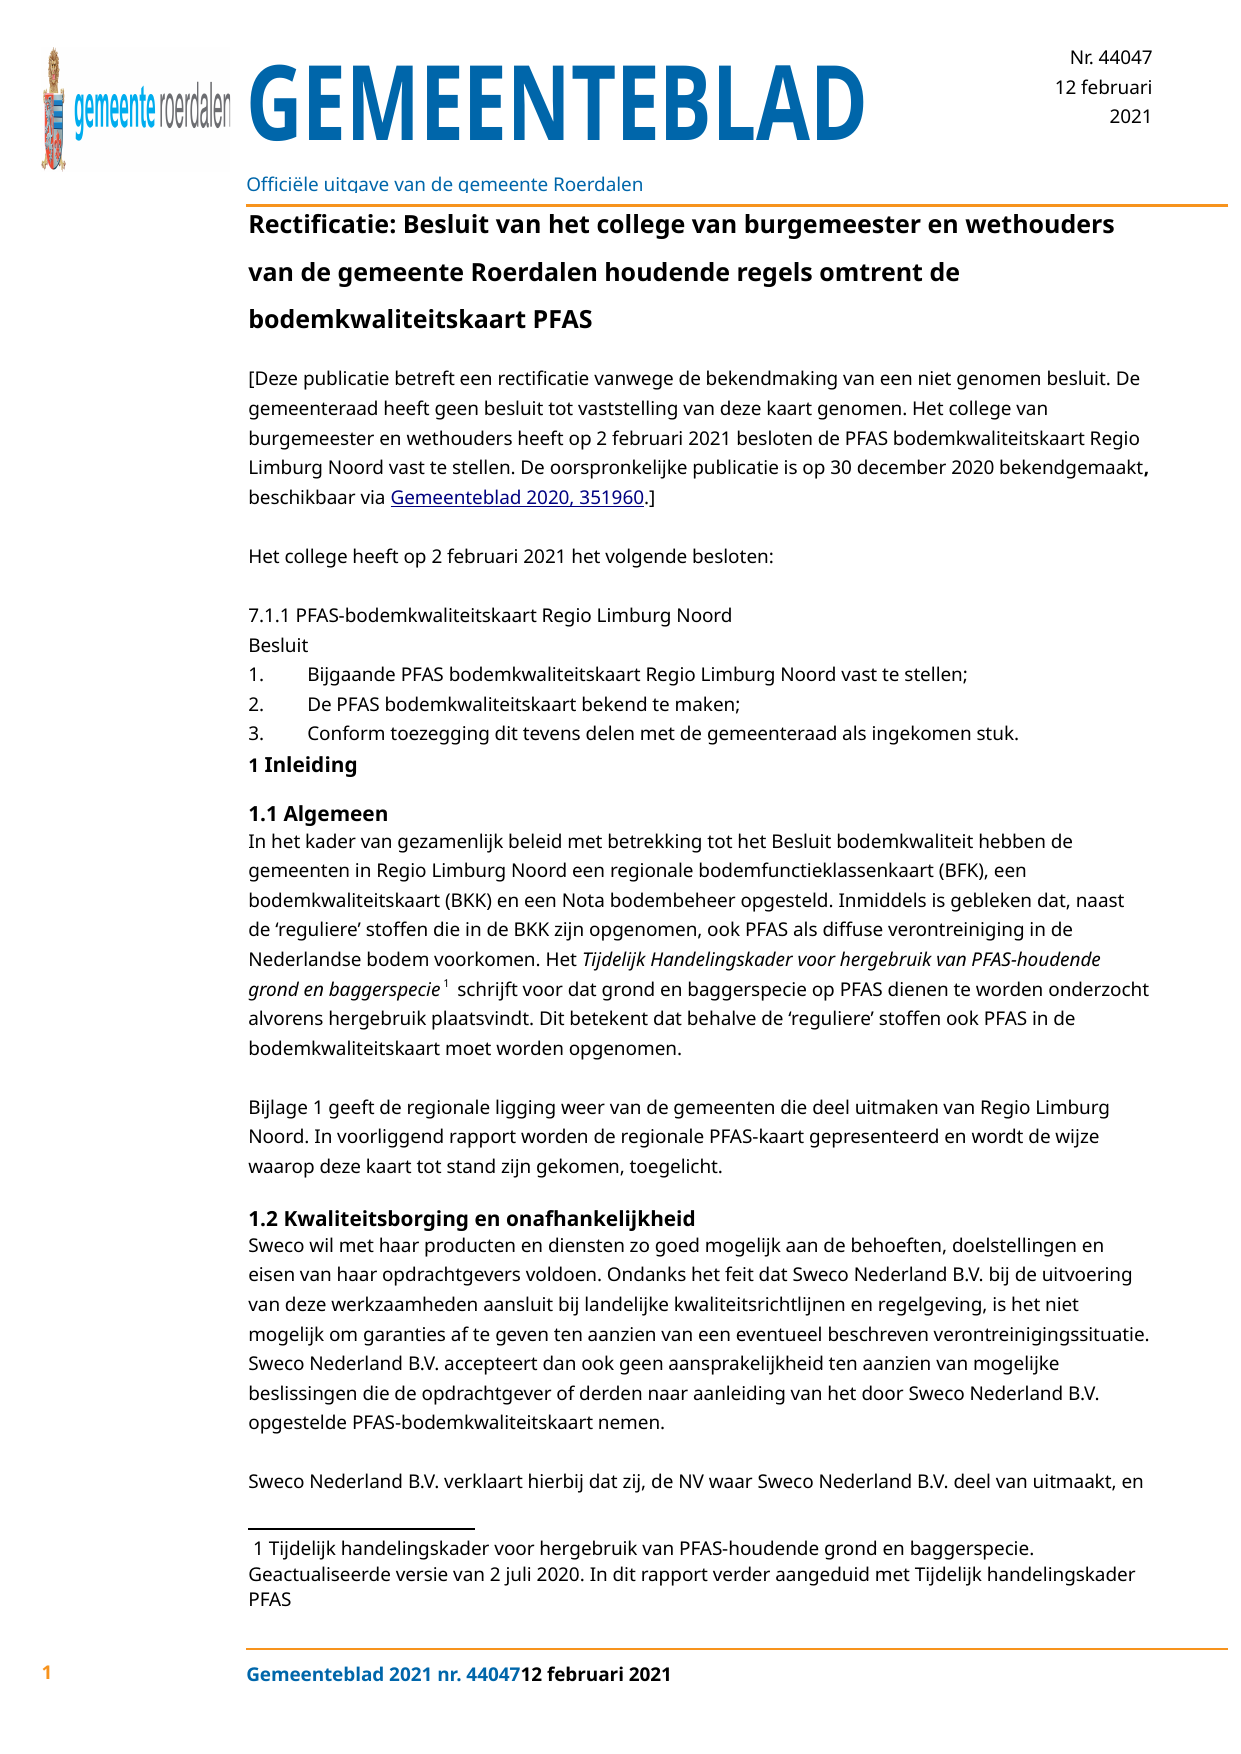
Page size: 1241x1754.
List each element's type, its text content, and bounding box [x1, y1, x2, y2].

text 7.1.1 PFAS-bodemkwaliteitskaart Regio Limburg Noord [248, 602, 1152, 628]
text 1.2 Kwaliteitsborging en onafhankelijkheid [248, 1204, 1152, 1232]
text Tijdelijk handelingskader voor hergebruik van PFAS-houdende grond en baggerspecie. Geactualiseerde versie van 2 juli 2020. In dit rapport verder aangeduid met Tijdelijk handelingskader PFAS [248, 1535, 1152, 1612]
list Bijgaande PFAS bodemkwaliteitskaart Regio Limburg Noord vast te stellen; [248, 661, 1152, 687]
text 1.1 Algemeen [248, 799, 1152, 828]
text Besluit [248, 632, 1152, 657]
list De PFAS bodemkwaliteitskaart bekend te maken; [248, 691, 1152, 717]
list Conform toezegging dit tevens delen met de gemeenteraad als ingekomen stuk. [248, 721, 1152, 746]
text [Deze publicatie betreft een rectificatie vanwege de bekendmaking van een niet genomen besluit. De gemeenteraad heeft geen besluit tot vaststelling van deze kaart genomen. Het college van burgemeester en wethouders heeft op 2 februari 2021 besloten de PFAS bodemkwaliteitskaart Regio Limburg Noord vast te stellen. De oorspronkelijke publicatie is op 30 december 2020 bekendgemaakt, beschikbaar via Gemeenteblad 2020, 351960.] [248, 366, 1152, 509]
text Het college heeft op 2 februari 2021 het volgende besloten: [248, 543, 1152, 569]
text 1 Inleiding [248, 750, 1152, 778]
text In het kader van gezamenlijk beleid met betrekking tot het Besluit bodemkwaliteit hebben de gemeenten in Regio Limburg Noord een regionale bodemfunctieklassenkaart (BFK), een bodemkwaliteitskaart (BKK) en een Nota bodembeheer opgesteld. Inmiddels is gebleken dat, naast de ‘reguliere’ stoffen die in de BKK zijn opgenomen, ook PFAS als diffuse verontreiniging in de Nederlandse bodem voorkomen. Het Tijdelijk Handelingskader voor hergebruik van PFAS-houdende grond en baggerspecie schrijft voor dat grond en baggerspecie op PFAS dienen te worden onderzocht alvorens hergebruik plaatsvindt. Dit betekent dat behalve de ‘reguliere’ stoffen ook PFAS in de bodemkwaliteitskaart moet worden opgenomen. [248, 828, 1152, 1061]
text Sweco Nederland B.V. verklaart hierbij dat zij, de NV waar Sweco Nederland B.V. deel van uitmaakt, en [248, 1469, 1152, 1494]
picture [41, 47, 231, 172]
text Sweco wil met haar producten en diensten zo goed mogelijk aan de behoeften, doelstellingen en eisen van haar opdrachtgevers voldoen. Ondanks het feit dat Sweco Nederland B.V. bij de uitvoering van deze werkzaamheden aansluit bij landelijke kwaliteitsrichtlijnen en regelgeving, is het niet mogelijk om garanties af te geven ten aanzien van een eventueel beschreven verontreinigingssituatie. Sweco Nederland B.V. accepteert dan ook geen aansprakelijkheid ten aanzien van mogelijke beslissingen die de opdrachtgever of derden naar aanleiding van het door Sweco Nederland B.V. opgestelde PFAS-bodemkwaliteitskaart nemen. [248, 1232, 1152, 1435]
text Rectificatie: Besluit van het college van burgemeester en wethouders van de gemeente Roerdalen houdende regels omtrent de bodemkwaliteitskaart PFAS [248, 207, 1152, 336]
text Bijlage 1 geeft de regionale ligging weer van de gemeenten die deel uitmaken van Regio Limburg Noord. In voorliggend rapport worden de regionale PFAS-kaart gepresenteerd en wordt de wijze waarop deze kaart tot stand zijn gekomen, toegelicht. [248, 1094, 1152, 1179]
